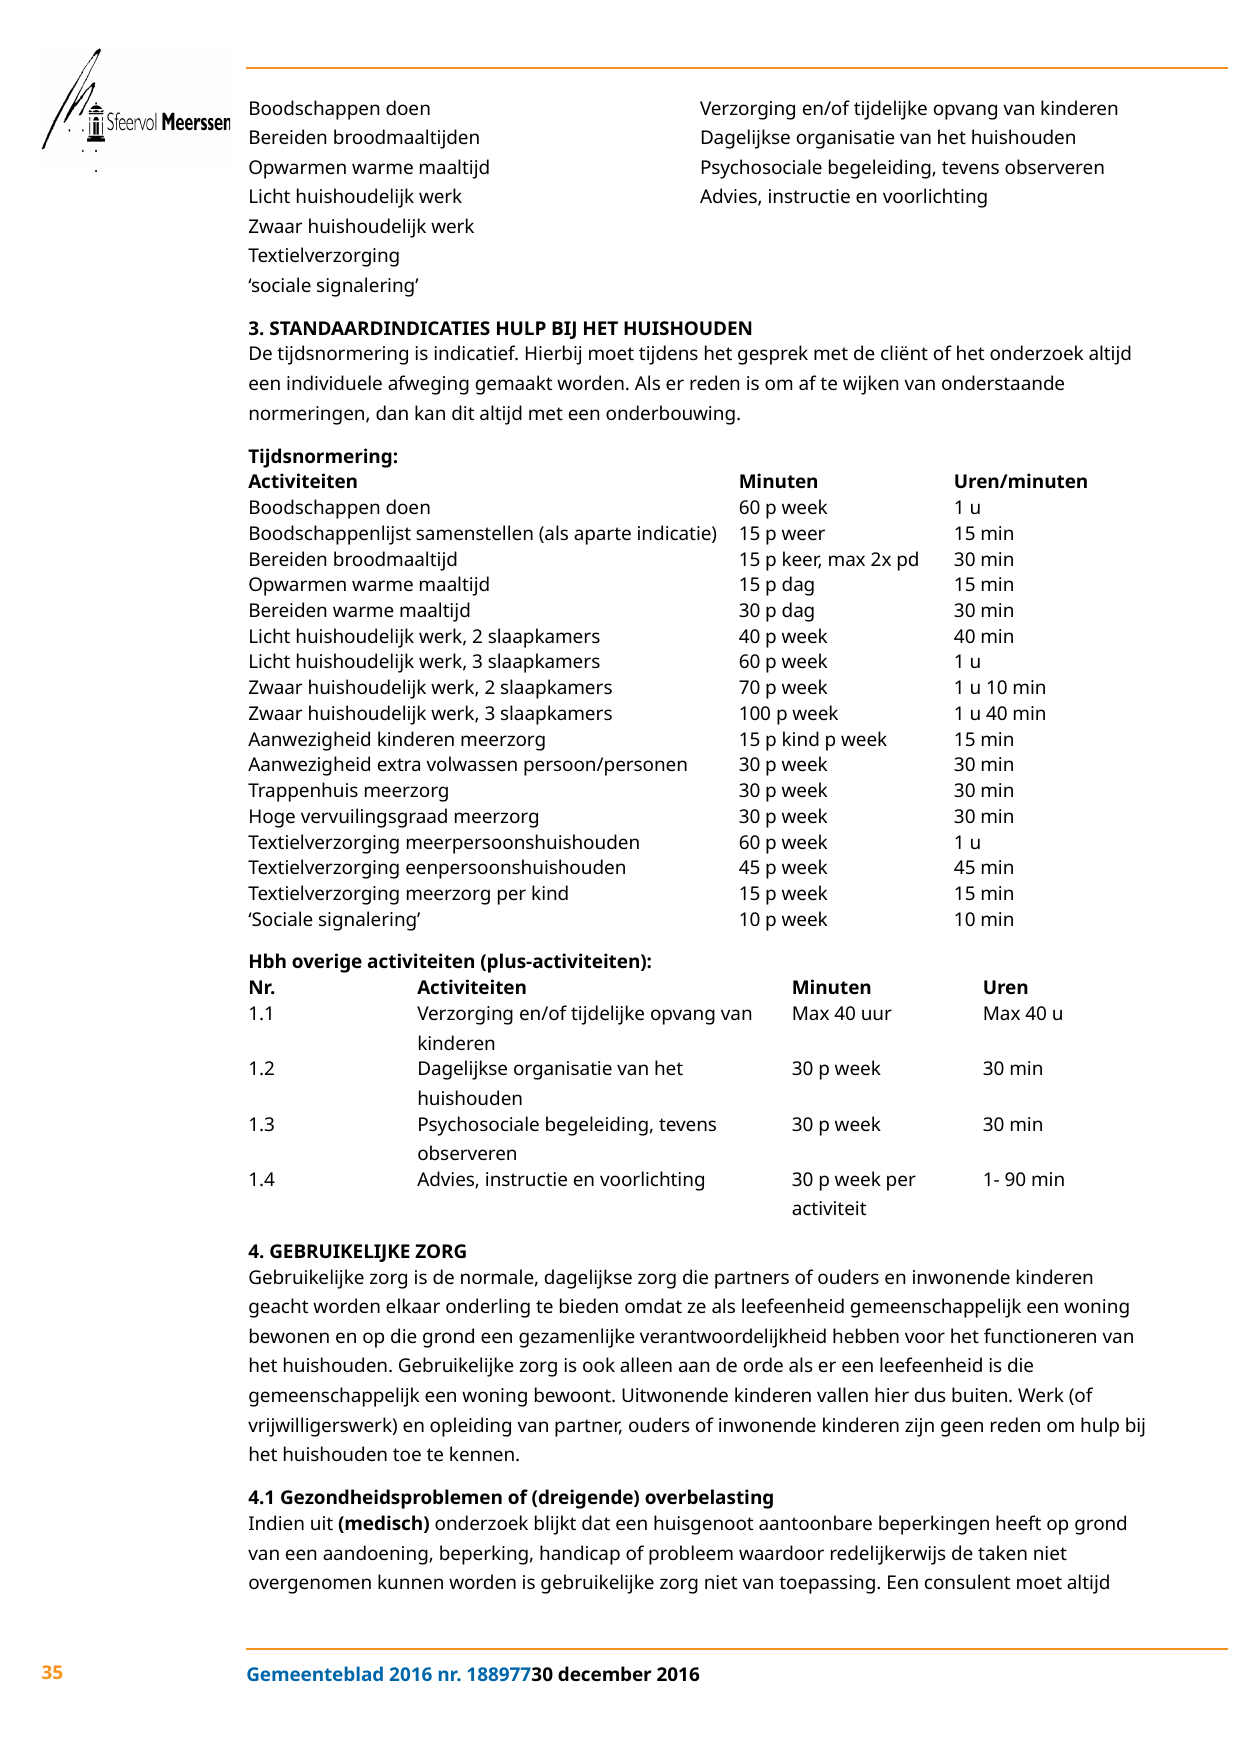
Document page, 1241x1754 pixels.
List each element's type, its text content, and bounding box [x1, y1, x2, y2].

table_cell Textielverzorging meerzorg per kind [248, 880, 738, 906]
text 4. GEBRUIKELIJKE ZORG [248, 1238, 1152, 1264]
table_cell Max 40 u [983, 1000, 1152, 1055]
table_cell 45 min [954, 855, 1152, 880]
text Hbh overige activiteiten (plus-activiteiten): [248, 948, 1152, 974]
table_cell 15 min [954, 726, 1152, 752]
text Gebruikelijke zorg is de normale, dagelijkse zorg die partners of ouders en inwonende kinderen geacht worden elkaar onderling te bieden omdat ze als leefeenheid gemeenschappelijk een woning bewonen en op die grond een gezamenlijke verantwoordelijkheid hebben voor het functioneren van het huishouden. Gebruikelijke zorg is ook alleen aan de orde als er een leefeenheid is die gemeenschappelijk een woning bewoont. Uitwonende kinderen vallen hier dus buiten. Werk (of vrijwilligerswerk) en opleiding van partner, ouders of inwonende kinderen zijn geen reden om hulp bij het huishouden toe te kennen. [248, 1264, 1152, 1467]
table_cell 1.1 [248, 1000, 417, 1055]
table_cell 70 p week [739, 675, 954, 700]
table_cell Hoge vervuilingsgraad meerzorg [248, 803, 738, 829]
table_cell Licht huishoudelijk werk, 2 slaapkamers [248, 623, 738, 649]
table_cell 30 min [954, 597, 1152, 623]
table_cell Verzorging en/of tijdelijke opvang van kinderen Dagelijkse organisatie van het huishouden Psychosociale begeleiding, tevens observeren Advies, instructie en voorlichting [700, 95, 1152, 298]
table_header Activiteiten [417, 974, 792, 1000]
table_cell 15 min [954, 880, 1152, 906]
table_cell 30 min [954, 752, 1152, 777]
table_cell 60 p week [739, 649, 954, 674]
table_cell Zwaar huishoudelijk werk, 3 slaapkamers [248, 700, 738, 726]
table_cell Textielverzorging eenpersoonshuishouden [248, 855, 738, 880]
table_header Nr. [248, 974, 417, 1000]
table_cell Bereiden broodmaaltijd [248, 546, 738, 572]
table_cell 1.4 [248, 1166, 417, 1221]
table_cell Boodschappen doen Bereiden broodmaaltijden Opwarmen warme maaltijd Licht huishoudelijk werk Zwaar huishoudelijk werk Textielverzorging ‘sociale signalering’ [248, 95, 700, 298]
table_cell Boodschappenlijst samenstellen (als aparte indicatie) [248, 520, 738, 546]
table_cell 30 p week [739, 778, 954, 803]
table_cell Bereiden warme maaltijd [248, 597, 738, 623]
picture [41, 47, 231, 172]
table_cell Licht huishoudelijk werk, 3 slaapkamers [248, 649, 738, 674]
table_cell 30 min [983, 1111, 1152, 1166]
table_cell 1.3 [248, 1111, 417, 1166]
table_cell 1 u 40 min [954, 700, 1152, 726]
table_cell 30 p dag [739, 597, 954, 623]
text 4.1 Gezondheidsproblemen of (dreigende) overbelasting [248, 1484, 1152, 1510]
table_cell 15 p dag [739, 572, 954, 597]
table_cell Aanwezigheid extra volwassen persoon/personen [248, 752, 738, 777]
table_cell 1 u [954, 649, 1152, 674]
table_header Activiteiten [248, 469, 738, 494]
table_cell 30 min [983, 1055, 1152, 1111]
table_cell 10 p week [739, 906, 954, 932]
table_cell 10 min [954, 906, 1152, 932]
table_cell Dagelijkse organisatie van het huishouden [417, 1055, 792, 1111]
text Indien uit (medisch) onderzoek blijkt dat een huisgenoot aantoonbare beperkingen heeft op grond van een aandoening, beperking, handicap of probleem waardoor redelijkerwijs de taken niet overgenomen kunnen worden is gebruikelijke zorg niet van toepassing. Een consulent moet altijd [248, 1510, 1152, 1595]
table_cell 30 p week [739, 752, 954, 777]
text De tijdsnormering is indicatief. Hierbij moet tijdens het gesprek met de cliënt of het onderzoek altijd een individuele afweging gemaakt worden. Als er reden is om af te wijken van onderstaande normeringen, dan kan dit altijd met een onderbouwing. [248, 341, 1152, 425]
table_cell Max 40 uur [792, 1000, 983, 1055]
table_cell 30 min [954, 546, 1152, 572]
table_header Uren/minuten [954, 469, 1152, 494]
table_cell Zwaar huishoudelijk werk, 2 slaapkamers [248, 675, 738, 700]
table_cell 30 min [954, 803, 1152, 829]
table_cell Advies, instructie en voorlichting [417, 1166, 792, 1221]
table_cell Trappenhuis meerzorg [248, 778, 738, 803]
table_cell Opwarmen warme maaltijd [248, 572, 738, 597]
table_cell 15 min [954, 520, 1152, 546]
table_cell 1 u 10 min [954, 675, 1152, 700]
table_cell 15 p kind p week [739, 726, 954, 752]
table_cell 15 p keer, max 2x pd [739, 546, 954, 572]
table_cell 60 p week [739, 494, 954, 520]
table_cell 30 min [954, 778, 1152, 803]
table_cell 30 p week per activiteit [792, 1166, 983, 1221]
table_cell 30 p week [792, 1111, 983, 1166]
table_cell 15 p weer [739, 520, 954, 546]
table_header Minuten [792, 974, 983, 1000]
table_cell 100 p week [739, 700, 954, 726]
table_cell Aanwezigheid kinderen meerzorg [248, 726, 738, 752]
table_header Minuten [739, 469, 954, 494]
table_cell Textielverzorging meerpersoonshuishouden [248, 829, 738, 854]
text Tijdsnormering: [248, 443, 1152, 468]
table_cell 1 u [954, 829, 1152, 854]
text 3. STANDAARDINDICATIES HULP BIJ HET HUISHOUDEN [248, 315, 1152, 341]
table_cell 40 min [954, 623, 1152, 649]
table_cell 1.2 [248, 1055, 417, 1111]
table_cell ‘Sociale signalering’ [248, 906, 738, 932]
table_cell 45 p week [739, 855, 954, 880]
table_cell 15 p week [739, 880, 954, 906]
table_cell 1- 90 min [983, 1166, 1152, 1221]
table_cell 15 min [954, 572, 1152, 597]
table_header Uren [983, 974, 1152, 1000]
table_cell 60 p week [739, 829, 954, 854]
table_cell Boodschappen doen [248, 494, 738, 520]
table_cell Verzorging en/of tijdelijke opvang van kinderen [417, 1000, 792, 1055]
table_cell 40 p week [739, 623, 954, 649]
table_cell 30 p week [792, 1055, 983, 1111]
table_cell Psychosociale begeleiding, tevens observeren [417, 1111, 792, 1166]
table_cell 30 p week [739, 803, 954, 829]
table_cell 1 u [954, 494, 1152, 520]
